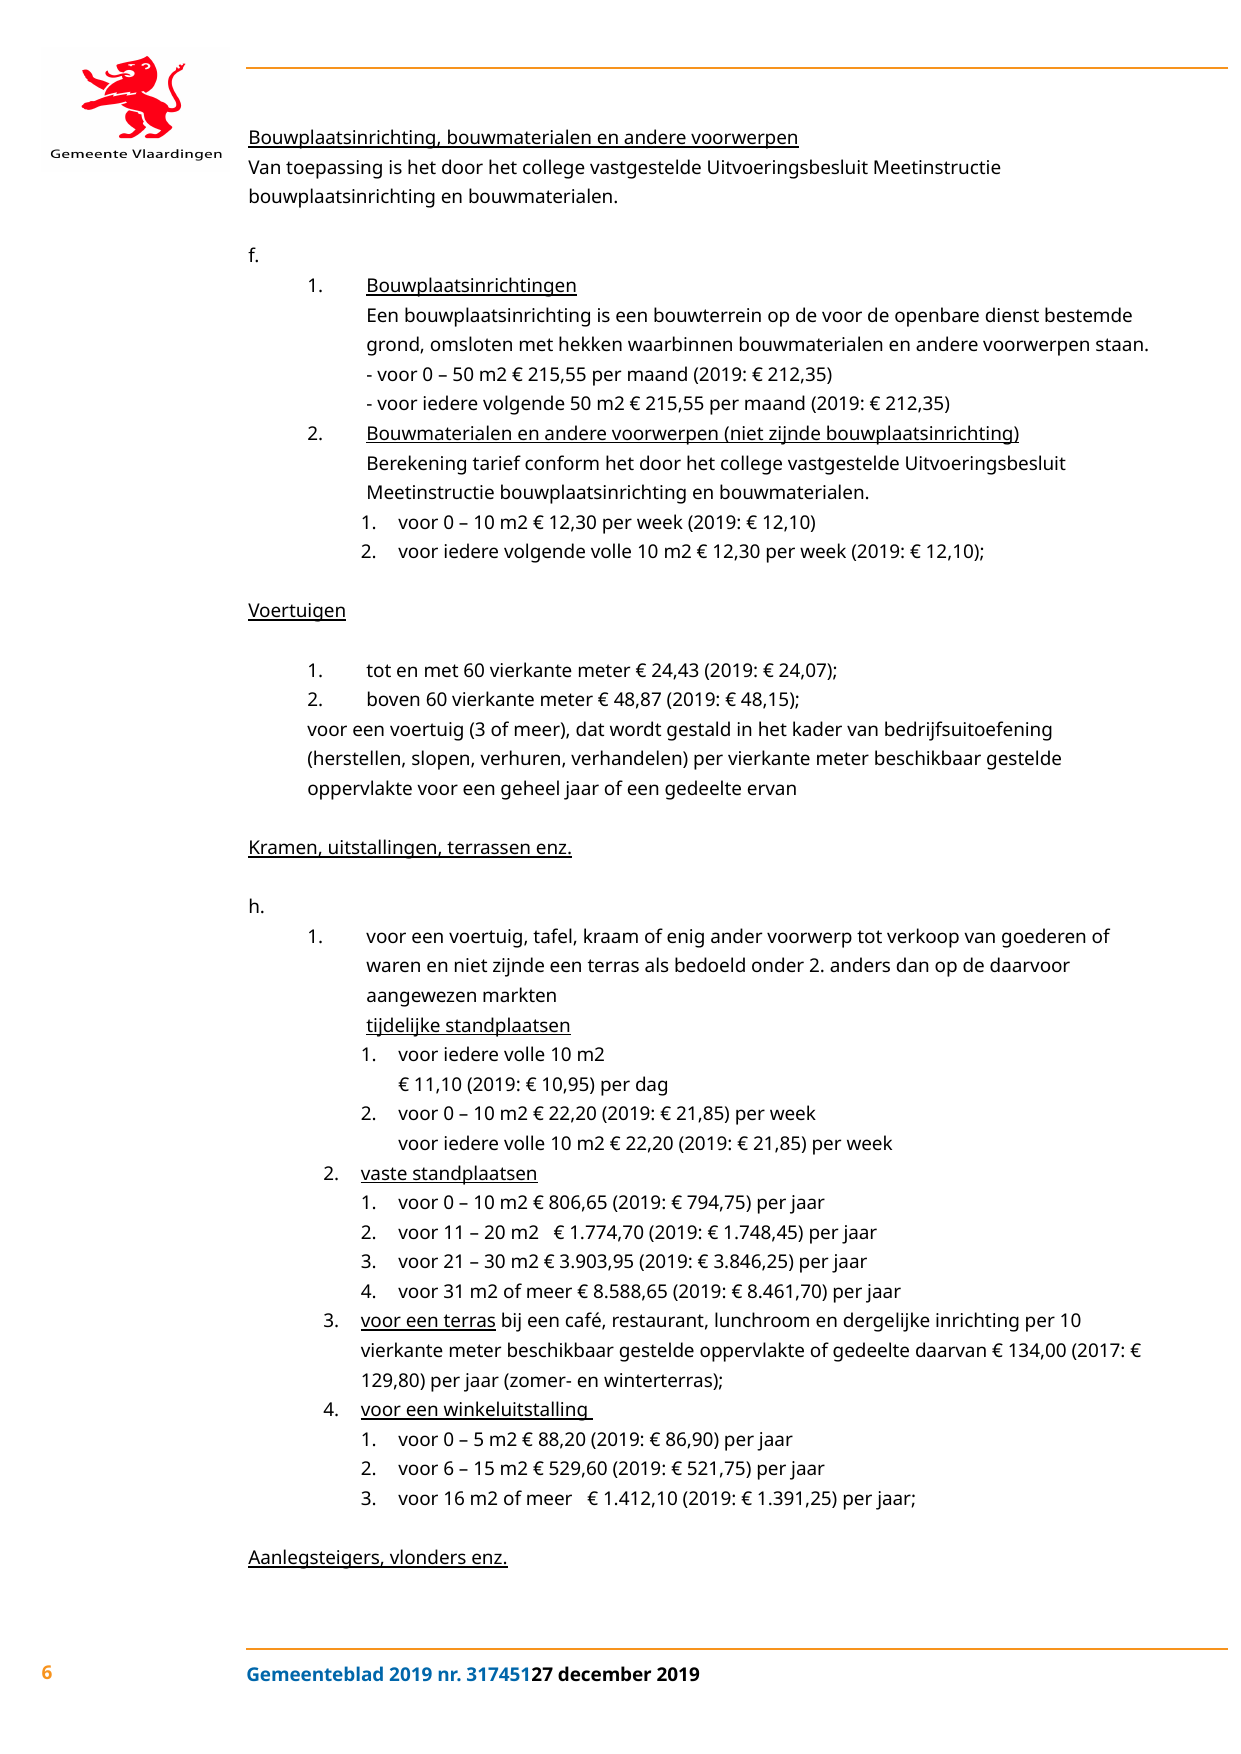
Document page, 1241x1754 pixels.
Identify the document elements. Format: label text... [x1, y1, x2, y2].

list voor 6 – 15 m2 € 529,60 (2019: € 521,75) per jaar [361, 1456, 1152, 1481]
picture [41, 47, 231, 172]
text Aanlegsteigers, vlonders enz. [248, 1544, 1152, 1570]
list Bouwplaatsinrichtingen [307, 272, 1152, 298]
list Bouwmaterialen en andere voorwerpen (niet zijnde bouwplaatsinrichting) [307, 420, 1152, 446]
list tijdelijke standplaatsen [307, 1012, 1152, 1038]
list voor iedere volle 10 m2 [361, 1041, 1152, 1067]
list voor 0 – 5 m2 € 88,20 (2019: € 86,90) per jaar [361, 1426, 1152, 1452]
list voor een winkeluitstalling [323, 1396, 1152, 1422]
list voor een voertuig, tafel, kraam of enig ander voorwerp tot verkoop van goederen of waren en niet zijnde een terras als bedoeld onder 2. anders dan op de daarvoor aangewezen markten [307, 923, 1152, 1008]
list boven 60 vierkante meter € 48,87 (2019: € 48,15); [307, 686, 1152, 712]
list voor een terras bij een café, restaurant, lunchroom en derge­lijke inrichting per 10 vierkante meter beschikbaar gestelde oppervlakte of gedeelte daarvan € 134,00 (2017: € 129,80) per jaar (zomer- en winterterras); [323, 1308, 1152, 1393]
list voor een voertuig (3 of meer), dat wordt gestald in het kader van bedrijfsuitoefening (herstellen, slopen, verhuren, verhandelen) per vierkante meter beschikbaar gestelde oppervlakte voor een geheel jaar of een gedeelte ervan [248, 716, 1152, 801]
list voor 21 – 30 m2 € 3.903,95 (2019: € 3.846,25) per jaar [361, 1248, 1152, 1274]
list voor 11 – 20 m2 € 1.774,70 (2019: € 1.748,45) per jaar [361, 1219, 1152, 1245]
list voor iedere volle 10 m2 € 22,20 (2019: € 21,85) per week [361, 1130, 1152, 1156]
text Bouwplaatsinrichting, bouwmaterialen en andere voorwerpen [248, 124, 1152, 150]
list vaste standplaatsen [323, 1160, 1152, 1186]
list Berekening tarief conform het door het college vastgestelde Uitvoeringsbesluit Meetinstructie bouwplaatsinrichting en bouwmaterialen. [307, 450, 1152, 505]
list tot en met 60 vierkante meter € 24,43 (2019: € 24,07); [307, 657, 1152, 683]
list voor 0 – 10 m2 € 22,20 (2019: € 21,85) per week [361, 1101, 1152, 1126]
text Voertuigen [248, 598, 1152, 623]
text Kramen, uitstallingen, terrassen enz. [248, 834, 1152, 860]
list € 11,10 (2019: € 10,95) per dag [361, 1071, 1152, 1097]
list voor 16 m2 of meer € 1.412,10 (2019: € 1.391,25) per jaar; [361, 1485, 1152, 1511]
list voor 0 – 10 m2 € 12,30 per week (2019: € 12,10) [361, 509, 1152, 535]
list voor 31 m2 of meer € 8.588,65 (2019: € 8.461,70) per jaar [361, 1278, 1152, 1304]
text Van toepassing is het door het college vastgestelde Uitvoeringsbesluit Meetinstructie bouwplaatsinrichting en bouwmaterialen. [248, 154, 1152, 209]
list voor iedere volgende volle 10 m2 € 12,30 per week (2019: € 12,10); [361, 538, 1152, 564]
list Een bouwplaatsinrichting is een bouwterrein op de voor de openbare dienst bestemde grond, omsloten met hekken waarbinnen bouwmaterialen en andere voorwerpen staan. [307, 302, 1152, 357]
list voor 0 – 10 m2 € 806,65 (2019: € 794,75) per jaar [361, 1189, 1152, 1215]
list - voor 0 – 50 m2 € 215,55 per maand (2019: € 212,35) [307, 361, 1152, 387]
list - voor iedere volgende 50 m2 € 215,55 per maand (2019: € 212,35) [307, 391, 1152, 416]
